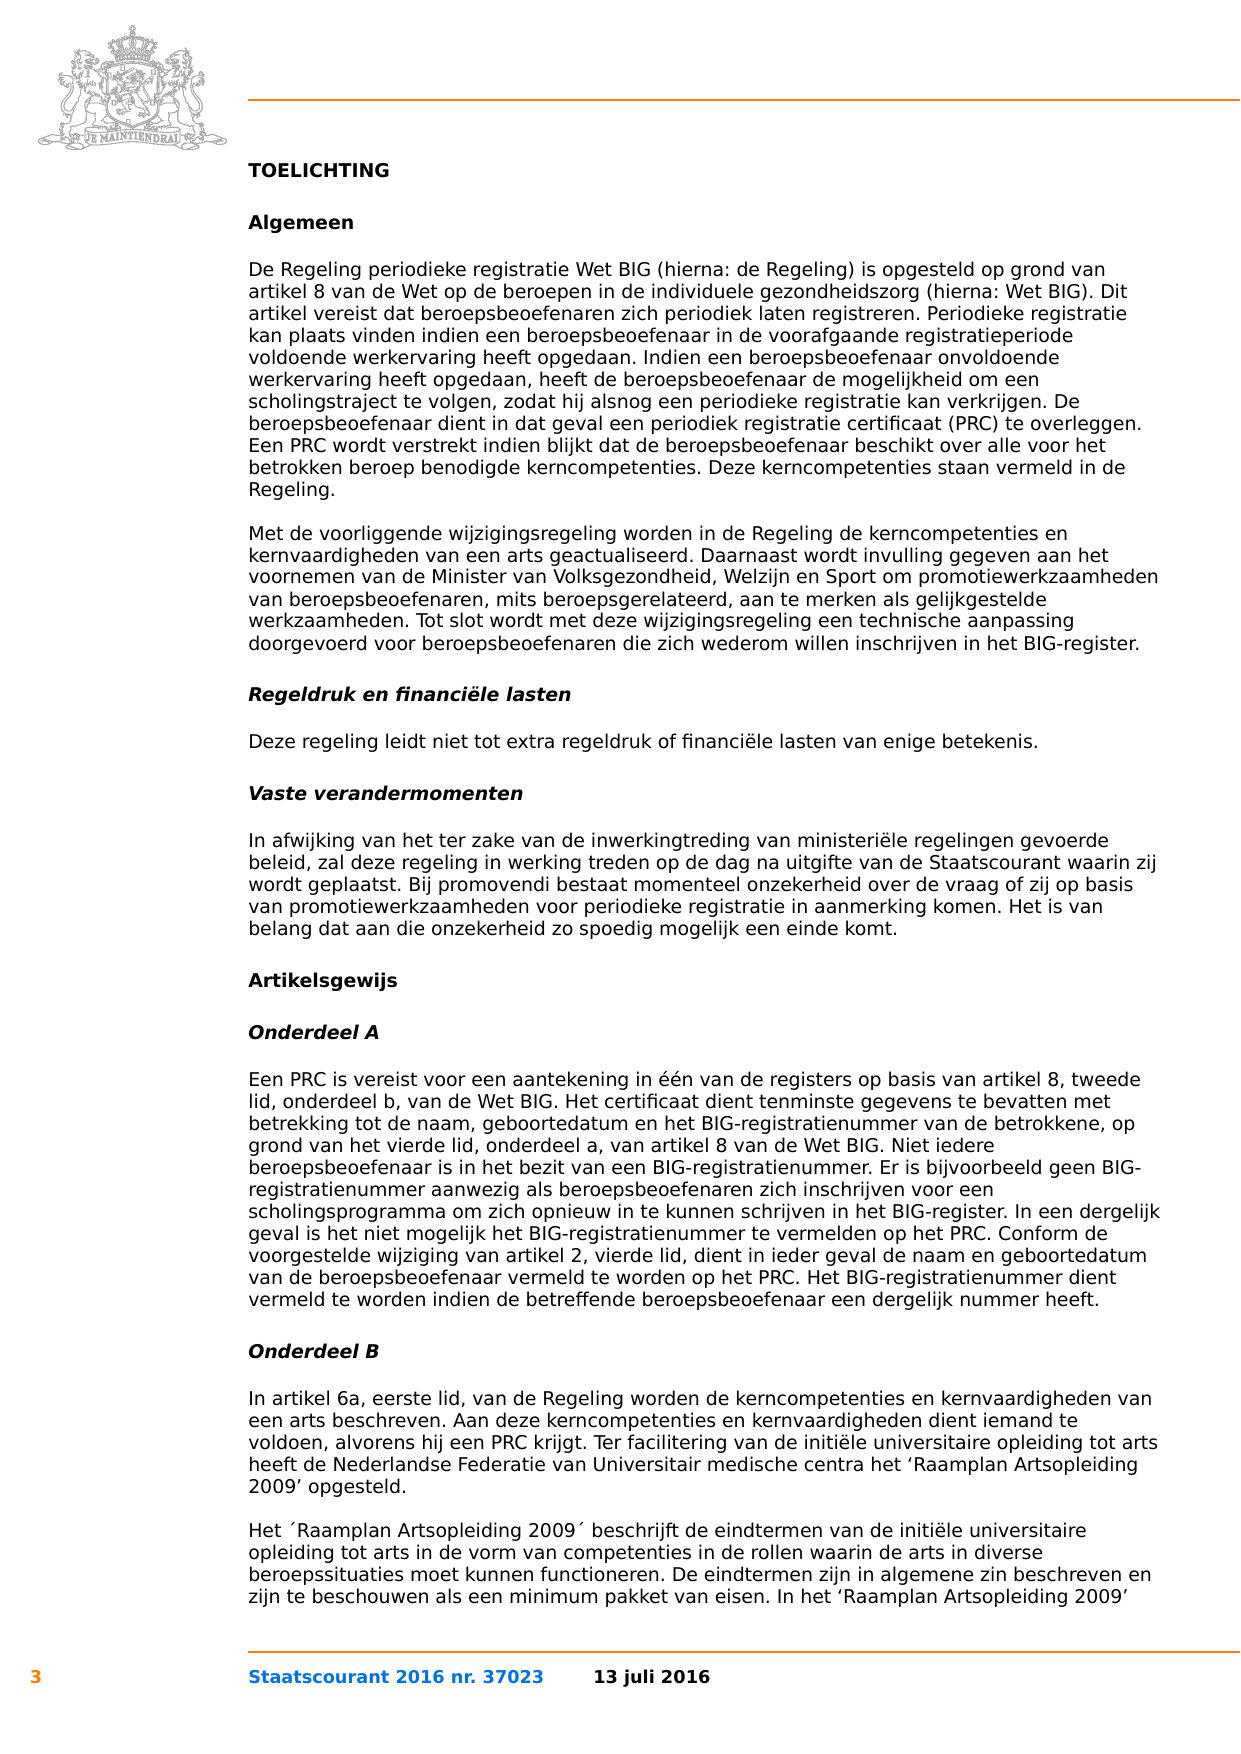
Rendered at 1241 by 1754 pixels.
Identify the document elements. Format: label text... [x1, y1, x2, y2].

text Een PRC is vereist voor een aantekening in één van de registers op basis van artikel 8, tweede lid, onderdeel b, van de Wet BIG. Het certificaat dient tenminste gegevens te bevatten met betrekking tot de naam, geboortedatum en het BIG-registratienummer van de betrokkene, op grond van het vierde lid, onderdeel a, van artikel 8 van de Wet BIG. Niet iedere beroepsbeoefenaar is in het bezit van een BIG-registratienummer. Er is bijvoorbeeld geen BIG-registratienummer aanwezig als beroepsbeoefenaren zich inschrijven voor een scholingsprogramma om zich opnieuw in te kunnen schrijven in het BIG-register. In een dergelijk geval is het niet mogelijk het BIG-registratienummer te vermelden op het PRC. Conform de voorgestelde wijziging van artikel 2, vierde lid, dient in ieder geval de naam en geboortedatum van de beroepsbeoefenaar vermeld te worden op het PRC. Het BIG-registratienummer dient vermeld te worden indien de betreffende beroepsbeoefenaar een dergelijk nummer heeft. [248, 1069, 1163, 1311]
subtitle Vaste verandermomenten [248, 783, 1163, 805]
text In afwijking van het ter zake van de inwerkingtreding van ministeriële regelingen gevoerde beleid, zal deze regeling in werking treden op de dag na uitgifte van de Staatscourant waarin zij wordt geplaatst. Bij promovendi bestaat momenteel onzekerheid over de vraag of zij op basis van promotiewerkzaamheden voor periodieke registratie in aanmerking komen. Het is van belang dat aan die onzekerheid zo spoedig mogelijk een einde komt. [248, 830, 1163, 940]
text Deze regeling leidt niet tot extra regeldruk of financiële lasten van enige betekenis. [248, 731, 1163, 753]
text Met de voorliggende wijzigingsregeling worden in de Regeling de kerncompetenties en kernvaardigheden van een arts geactualiseerd. Daarnaast wordt invulling gegeven aan het voornemen van de Minister van Volksgezondheid, Welzijn en Sport om promotiewerkzaamheden van beroepsbeoefenaren, mits beroepsgerelateerd, aan te merken als gelijkgestelde werkzaamheden. Tot slot wordt met deze wijzigingsregeling een technische aanpassing doorgevoerd voor beroepsbeoefenaren die zich wederom willen inschrijven in het BIG-register. [248, 522, 1163, 654]
text De Regeling periodieke registratie Wet BIG (hierna: de Regeling) is opgesteld op grond van artikel 8 van de Wet op de beroepen in de individuele gezondheidszorg (hierna: Wet BIG). Dit artikel vereist dat beroepsbeoefenaren zich periodiek laten registreren. Periodieke registratie kan plaats vinden indien een beroepsbeoefenaar in de voorafgaande registratieperiode voldoende werkervaring heeft opgedaan. Indien een beroepsbeoefenaar onvoldoende werkervaring heeft opgedaan, heeft de beroepsbeoefenaar de mogelijkheid om een scholingstraject te volgen, zodat hij alsnog een periodieke registratie kan verkrijgen. De beroepsbeoefenaar dient in dat geval een periodiek registratie certificaat (PRC) te overleggen. Een PRC wordt verstrekt indien blijkt dat de beroepsbeoefenaar beschikt over alle voor het betrokken beroep benodigde kerncompetenties. Deze kerncompetenties staan vermeld in de Regeling. [248, 259, 1163, 501]
subtitle Regeldruk en financiële lasten [248, 684, 1163, 706]
subtitle Onderdeel A [248, 1022, 1163, 1044]
text Het ´Raamplan Artsopleiding 2009´ beschrijft de eindtermen van de initiële universitaire opleiding tot arts in de vorm van competenties in de rollen waarin de arts in diverse beroepssituaties moet kunnen functioneren. De eindtermen zijn in algemene zin beschreven en zijn te beschouwen als een minimum pakket van eisen. In het ‘Raamplan Artsopleiding 2009’ [248, 1520, 1163, 1608]
subtitle Onderdeel B [248, 1341, 1163, 1363]
subtitle Algemeen [248, 212, 1163, 234]
subtitle TOELICHTING [248, 160, 1163, 182]
subtitle Artikelsgewijs [248, 970, 1163, 992]
picture [38, 25, 227, 150]
text In artikel 6a, eerste lid, van de Regeling worden de kerncompetenties en kernvaardigheden van een arts beschreven. Aan deze kerncompetenties en kernvaardigheden dient iemand te voldoen, alvorens hij een PRC krijgt. Ter facilitering van de initiële universitaire opleiding tot arts heeft de Nederlandse Federatie van Universitair medische centra het ‘Raamplan Artsopleiding 2009’ opgesteld. [248, 1388, 1163, 1498]
